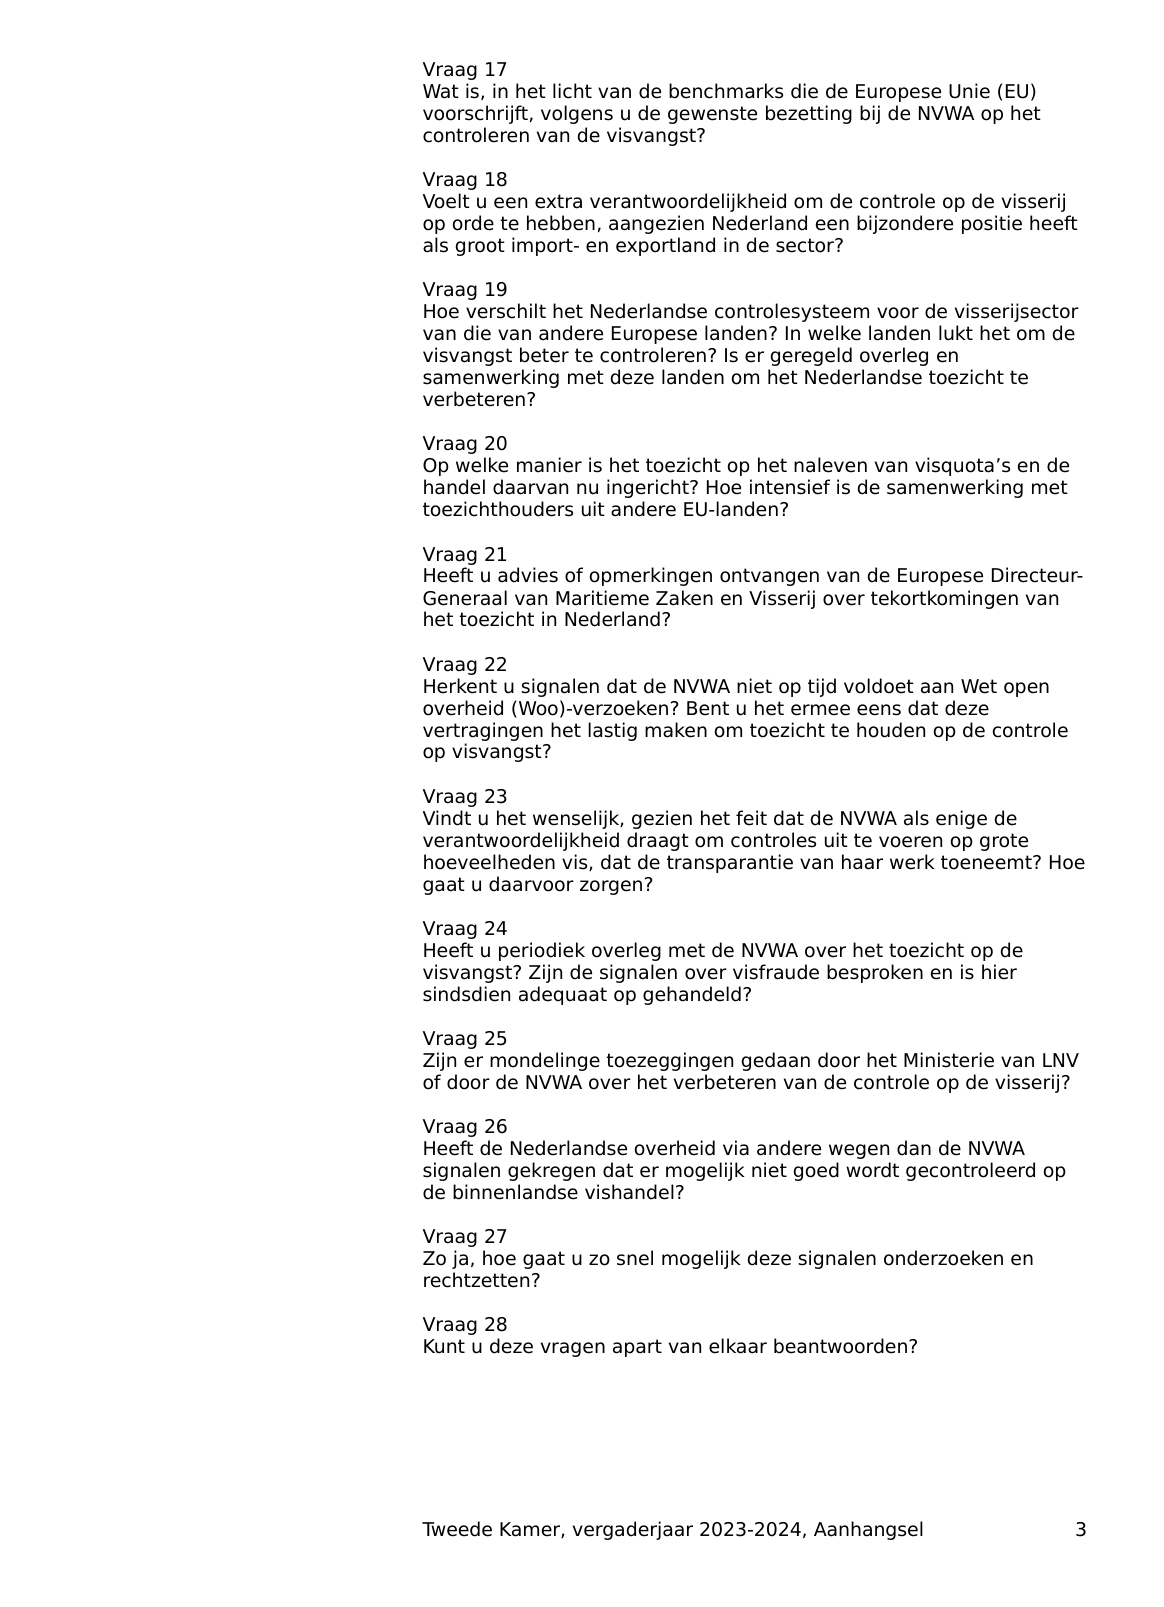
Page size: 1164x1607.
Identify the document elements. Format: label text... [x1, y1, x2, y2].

text Vraag 28 [422, 1314, 1087, 1336]
text Herkent u signalen dat de NVWA niet op tijd voldoet aan Wet open overheid (Woo)-verzoeken? Bent u het ermee eens dat deze vertragingen het lastig maken om toezicht te houden op de controle op visvangst? [422, 676, 1087, 763]
text Vraag 18 [422, 169, 1087, 191]
text Vraag 19 [422, 279, 1087, 301]
text Zijn er mondelinge toezeggingen gedaan door het Ministerie van LNV of door de NVWA over het verbeteren van de controle op de visserij? [422, 1050, 1087, 1094]
text Vraag 26 [422, 1116, 1087, 1138]
text Heeft u periodiek overleg met de NVWA over het toezicht op de visvangst? Zijn de signalen over visfraude besproken en is hier sindsdien adequaat op gehandeld? [422, 940, 1087, 1006]
text Vraag 22 [422, 653, 1087, 676]
text Hoe verschilt het Nederlandse controlesysteem voor de visserijsector van die van andere Europese landen? In welke landen lukt het om de visvangst beter te controleren? Is er geregeld overleg en samenwerking met deze landen om het Nederlandse toezicht te verbeteren? [422, 301, 1087, 411]
text Voelt u een extra verantwoordelijkheid om de controle op de visserij op orde te hebben, aangezien Nederland een bijzondere positie heeft als groot import- en exportland in de sector? [422, 191, 1087, 257]
text Heeft de Nederlandse overheid via andere wegen dan de NVWA signalen gekregen dat er mogelijk niet goed wordt gecontroleerd op de binnenlandse vishandel? [422, 1138, 1087, 1204]
text Vindt u het wenselijk, gezien het feit dat de NVWA als enige de verantwoordelijkheid draagt om controles uit te voeren op grote hoeveelheden vis, dat de transparantie van haar werk toeneemt? Hoe gaat u daarvoor zorgen? [422, 808, 1087, 896]
text Vraag 21 [422, 543, 1087, 565]
text Op welke manier is het toezicht op het naleven van visquota’s en de handel daarvan nu ingericht? Hoe intensief is de samenwerking met toezichthouders uit andere EU-landen? [422, 455, 1087, 521]
text Vraag 27 [422, 1226, 1087, 1248]
text Heeft u advies of opmerkingen ontvangen van de Europese Directeur-Generaal van Maritieme Zaken en Visserij over tekortkomingen van het toezicht in Nederland? [422, 565, 1087, 631]
text Vraag 25 [422, 1028, 1087, 1050]
text Wat is, in het licht van de benchmarks die de Europese Unie (EU) voorschrijft, volgens u de gewenste bezetting bij de NVWA op het controleren van de visvangst? [422, 81, 1087, 147]
text Zo ja, hoe gaat u zo snel mogelijk deze signalen onderzoeken en rechtzetten? [422, 1248, 1087, 1292]
text Vraag 23 [422, 786, 1087, 808]
text Kunt u deze vragen apart van elkaar beantwoorden? [422, 1336, 1087, 1358]
text Vraag 20 [422, 433, 1087, 455]
text Vraag 17 [422, 59, 1087, 81]
text Vraag 24 [422, 918, 1087, 940]
